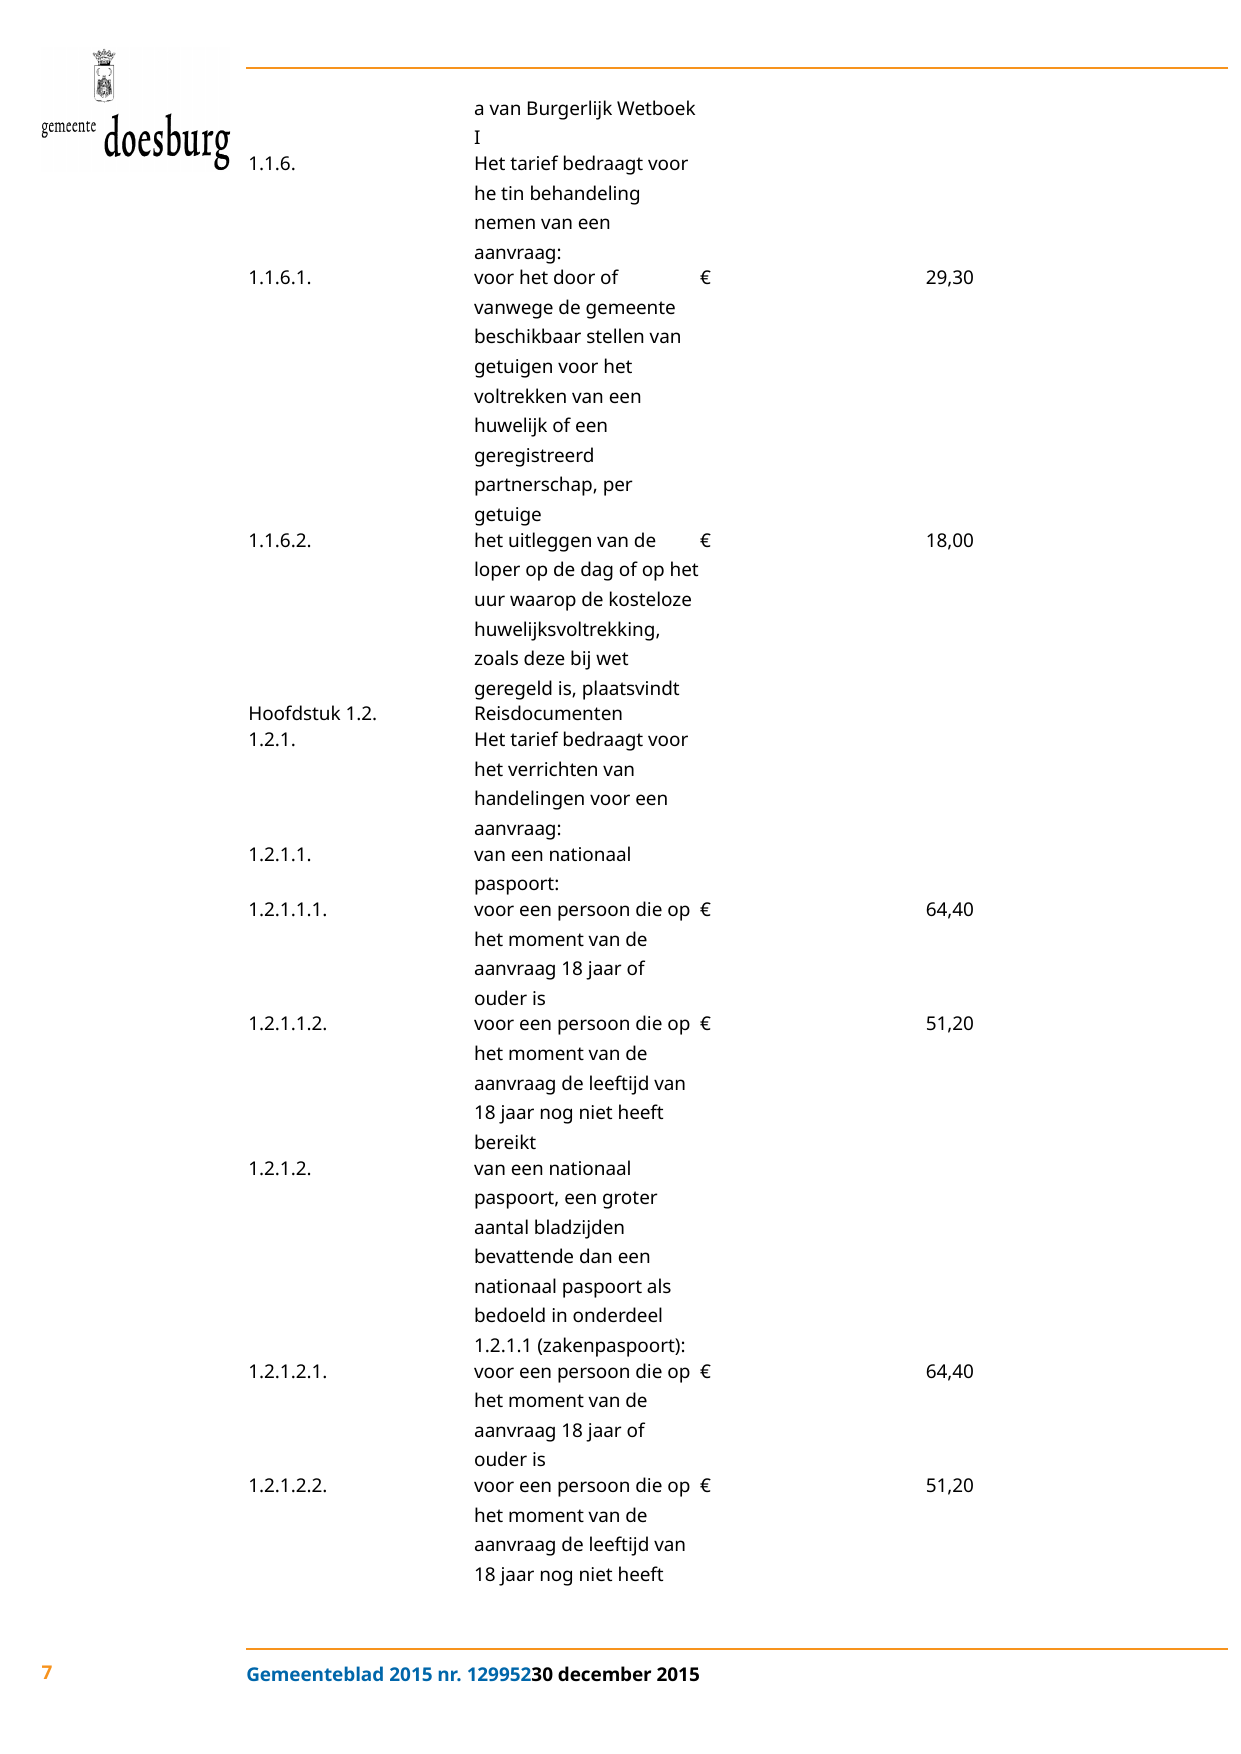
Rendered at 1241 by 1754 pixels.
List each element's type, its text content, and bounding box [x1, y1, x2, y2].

table_cell 1.2.1.1. [248, 841, 474, 896]
table_cell van een nationaal paspoort: [474, 841, 700, 896]
table_cell 51,20 [926, 1011, 1152, 1155]
table_cell van een nationaal paspoort, een groter aantal bladzijden bevattende dan een nationaal paspoort als bedoeld in onderdeel 1.2.1.1 (zakenpaspoort): [474, 1155, 700, 1358]
table_cell [700, 95, 926, 150]
table_cell [926, 95, 1152, 150]
table_cell [926, 150, 1152, 264]
table_cell voor een persoon die op het moment van de aanvraag 18 jaar of ouder is [474, 1358, 700, 1472]
table_cell a van Burgerlijk Wetboek I [474, 95, 700, 150]
table_cell € [700, 527, 926, 701]
table_cell € [700, 265, 926, 527]
table_cell 51,20 [926, 1473, 1152, 1587]
table_cell € [700, 1011, 926, 1155]
table_cell het uitleggen van de loper op de dag of op het uur waarop de kosteloze huwelijksvoltrekking, zoals deze bij wet geregeld is, plaatsvindt [474, 527, 700, 701]
table_cell 1.1.6.1. [248, 265, 474, 527]
table_cell [926, 1155, 1152, 1358]
table_cell [700, 701, 926, 726]
table_cell [926, 726, 1152, 841]
table_cell 1.1.6.2. [248, 527, 474, 701]
table_cell [700, 1155, 926, 1358]
picture [41, 47, 231, 172]
table_cell [926, 701, 1152, 726]
table_cell Het tarief bedraagt voor he tin behandeling nemen van een aanvraag: [474, 150, 700, 264]
table_cell Hoofdstuk 1.2. [248, 701, 474, 726]
table_cell 1.2.1.2. [248, 1155, 474, 1358]
table_cell € [700, 1473, 926, 1587]
table_cell 1.2.1. [248, 726, 474, 841]
table_cell [248, 95, 474, 150]
table_cell 1.2.1.2.1. [248, 1358, 474, 1472]
table_cell 18,00 [926, 527, 1152, 701]
table_cell € [700, 896, 926, 1011]
table_cell 1.1.6. [248, 150, 474, 264]
table_cell [926, 841, 1152, 896]
table_cell 1.2.1.1.2. [248, 1011, 474, 1155]
table_cell € [700, 1358, 926, 1472]
table_cell [700, 841, 926, 896]
table_cell 1.2.1.2.2. [248, 1473, 474, 1587]
table_cell [700, 726, 926, 841]
table_cell 64,40 [926, 896, 1152, 1011]
table_cell 29,30 [926, 265, 1152, 527]
table_cell [700, 150, 926, 264]
table_cell voor een persoon die op het moment van de aanvraag de leeftijd van 18 jaar nog niet heeft [474, 1473, 700, 1587]
table_cell voor een persoon die op het moment van de aanvraag 18 jaar of ouder is [474, 896, 700, 1011]
table_cell voor een persoon die op het moment van de aanvraag de leeftijd van 18 jaar nog niet heeft bereikt [474, 1011, 700, 1155]
table_cell voor het door of vanwege de gemeente beschikbaar stellen van getuigen voor het voltrekken van een huwelijk of een geregistreerd partnerschap, per getuige [474, 265, 700, 527]
table_cell 64,40 [926, 1358, 1152, 1472]
table_cell Reisdocumenten [474, 701, 700, 726]
table_cell Het tarief bedraagt voor het verrichten van handelingen voor een aanvraag: [474, 726, 700, 841]
table_cell 1.2.1.1.1. [248, 896, 474, 1011]
